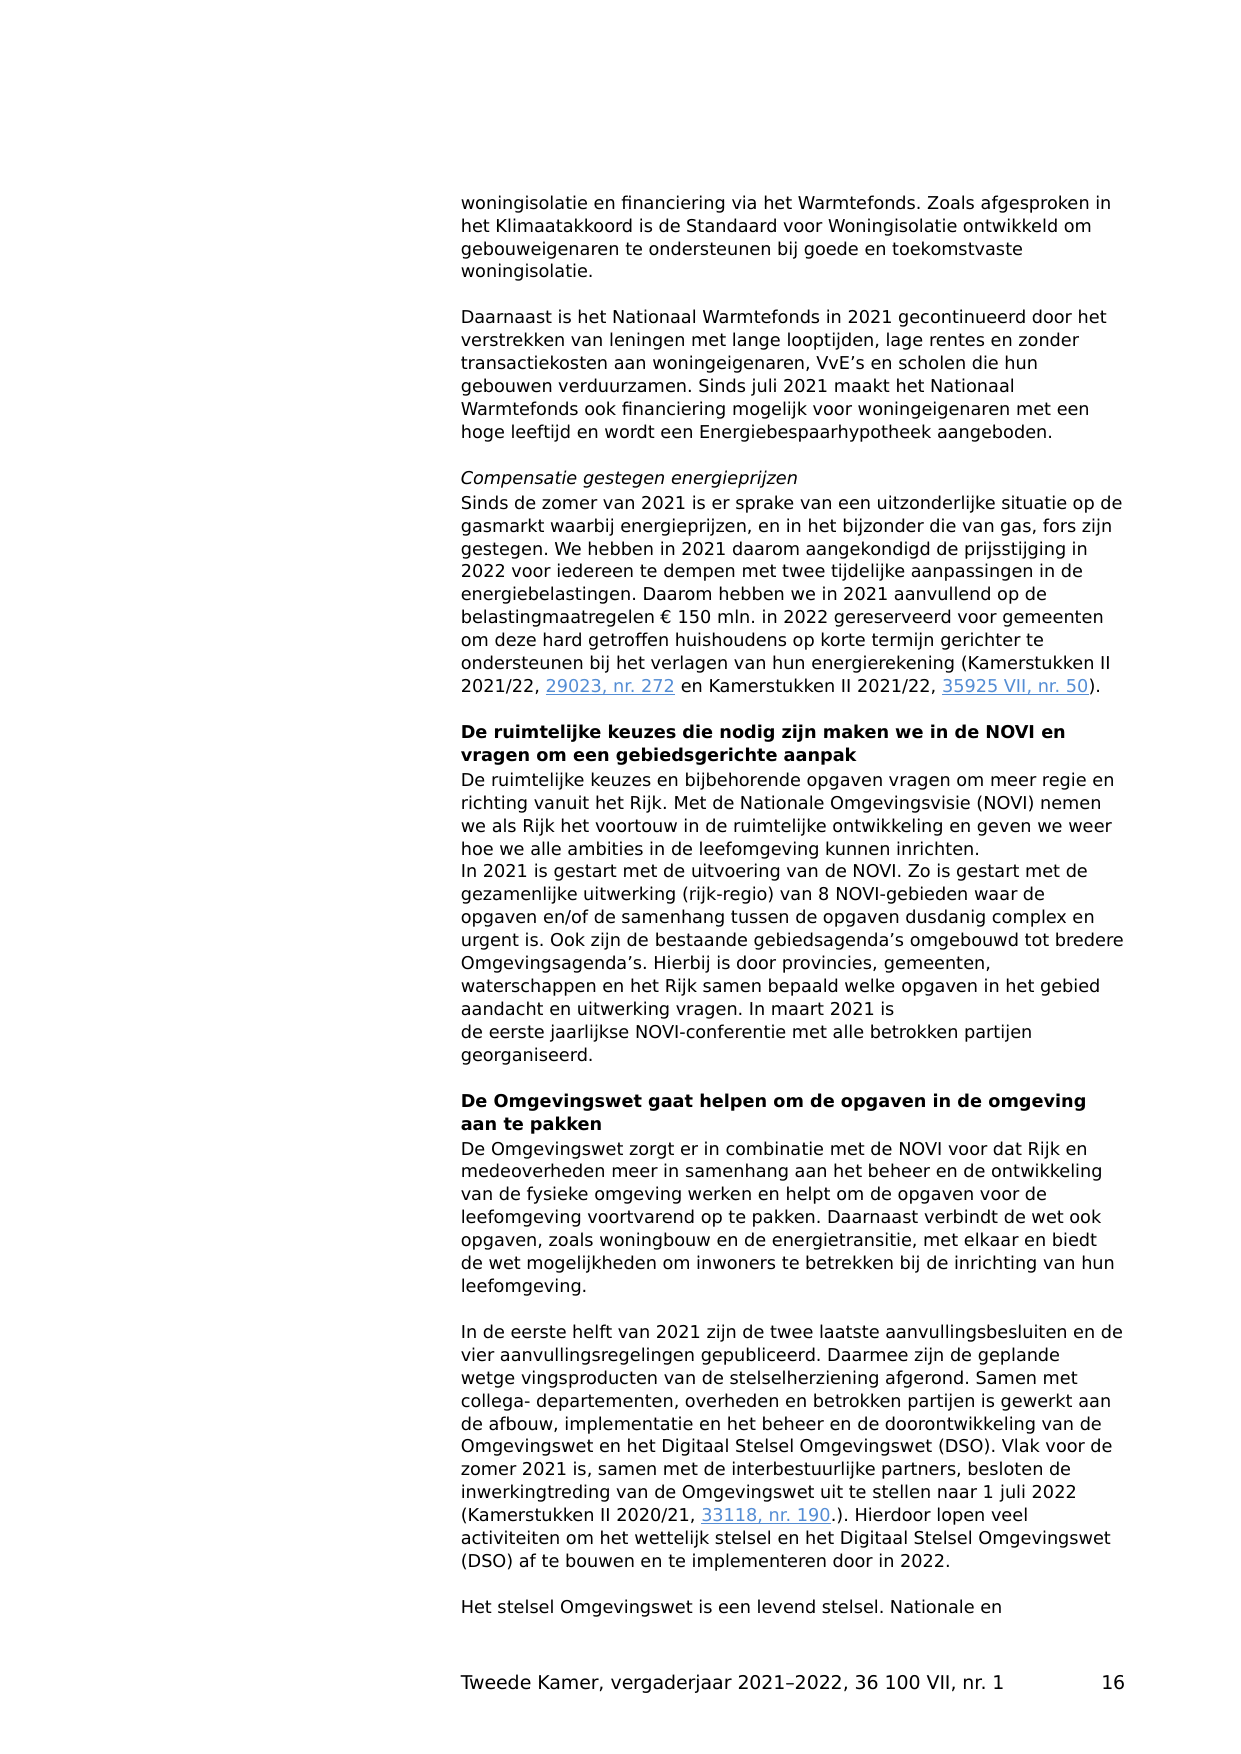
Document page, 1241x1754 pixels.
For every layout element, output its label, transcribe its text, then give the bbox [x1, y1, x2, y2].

text Compensatie gestegen energieprijzen [461, 466, 1125, 489]
text De ruimtelijke keuzes en bijbehorende opgaven vragen om meer regie en richting vanuit het Rijk. Met de Nationale Omgevingsvisie (NOVI) nemen we als Rijk het voortouw in de ruimtelijke ontwikkeling en geven we weer hoe we alle ambities in de leefomgeving kunnen inrichten. In 2021 is gestart met de uitvoering van de NOVI. Zo is gestart met de gezamenlijke uitwerking (rijk-regio) van 8 NOVI-gebieden waar de opgaven en/of de samenhang tussen de opgaven dusdanig complex en urgent is. Ook zijn de bestaande gebiedsagenda’s omgebouwd tot bredere Omgevingsagenda’s. Hierbij is door provincies, gemeenten, waterschappen en het Rijk samen bepaald welke opgaven in het gebied aandacht en uitwerking vragen. In maart 2021 is de eerste jaarlijkse NOVI-conferentie met alle betrokken partijen georganiseerd. [461, 768, 1125, 1066]
text Het stelsel Omgevingswet is een levend stelsel. Nationale en [461, 1595, 1125, 1618]
text Sinds de zomer van 2021 is er sprake van een uitzonderlijke situatie op de gasmarkt waarbij energieprijzen, en in het bijzonder die van gas, fors zijn gestegen. We hebben in 2021 daarom aangekondigd de prijsstijging in 2022 voor iedereen te dempen met twee tijdelijke aanpassingen in de energiebelastingen. Daarom hebben we in 2021 aanvullend op de belastingmaatregelen € 150 mln. in 2022 gereserveerd voor gemeenten om deze hard getroffen huishoudens op korte termijn gerichter te ondersteunen bij het verlagen van hun energierekening (Kamerstukken II 2021/22, 29023, nr. 272 en Kamerstukken II 2021/22, 35925 VII, nr. 50). [461, 491, 1125, 697]
text woningisolatie en financiering via het Warmtefonds. Zoals afgesproken in het Klimaatakkoord is de Standaard voor Woningisolatie ontwikkeld om gebouweigenaren te ondersteunen bij goede en toekomstvaste woningisolatie. [461, 191, 1125, 282]
text De Omgevingswet gaat helpen om de opgaven in de omgeving aan te pakken [461, 1089, 1125, 1134]
text In de eerste helft van 2021 zijn de twee laatste aanvullingsbesluiten en de vier aanvullingsregelingen gepubliceerd. Daarmee zijn de geplande wetge­ vingsproducten van de stelselherziening afgerond. Samen met collega- departementen, overheden en betrokken partijen is gewerkt aan de afbouw, implementatie en het beheer en de doorontwikkeling van de Omgevingswet en het Digitaal Stelsel Omgevingswet (DSO). Vlak voor de zomer 2021 is, samen met de interbestuurlijke partners, besloten de inwerking­treding van de Omgevingswet uit te stellen naar 1 juli 2022 (Kamerstukken II 2020/21, 33118, nr. 190.). Hierdoor lopen veel activiteiten om het wettelijk stelsel en het Digitaal Stelsel Omgevingswet (DSO) af te bouwen en te implementeren door in 2022. [461, 1320, 1125, 1572]
text Daarnaast is het Nationaal Warmtefonds in 2021 gecontinueerd door het verstrekken van leningen met lange looptijden, lage rentes en zonder transactiekosten aan woningeigenaren, VvE’s en scholen die hun gebouwen verduurzamen. Sinds juli 2021 maakt het Nationaal Warmtefonds ook financiering mogelijk voor woningeigenaren met een hoge leeftijd en wordt een Energiebespaarhypotheek aangeboden. [461, 305, 1125, 443]
text De Omgevingswet zorgt er in combinatie met de NOVI voor dat Rijk en medeoverheden meer in samenhang aan het beheer en de ontwikkeling van de fysieke omgeving werken en helpt om de opgaven voor de leefomgeving voortvarend op te pakken. Daarnaast verbindt de wet ook opgaven, zoals woningbouw en de energietransitie, met elkaar en biedt de wet mogelijkheden om inwoners te betrekken bij de inrichting van hun leefomgeving. [461, 1137, 1125, 1297]
text De ruimtelijke keuzes die nodig zijn maken we in de NOVI en vragen om een gebiedsgerichte aanpak [461, 720, 1125, 766]
